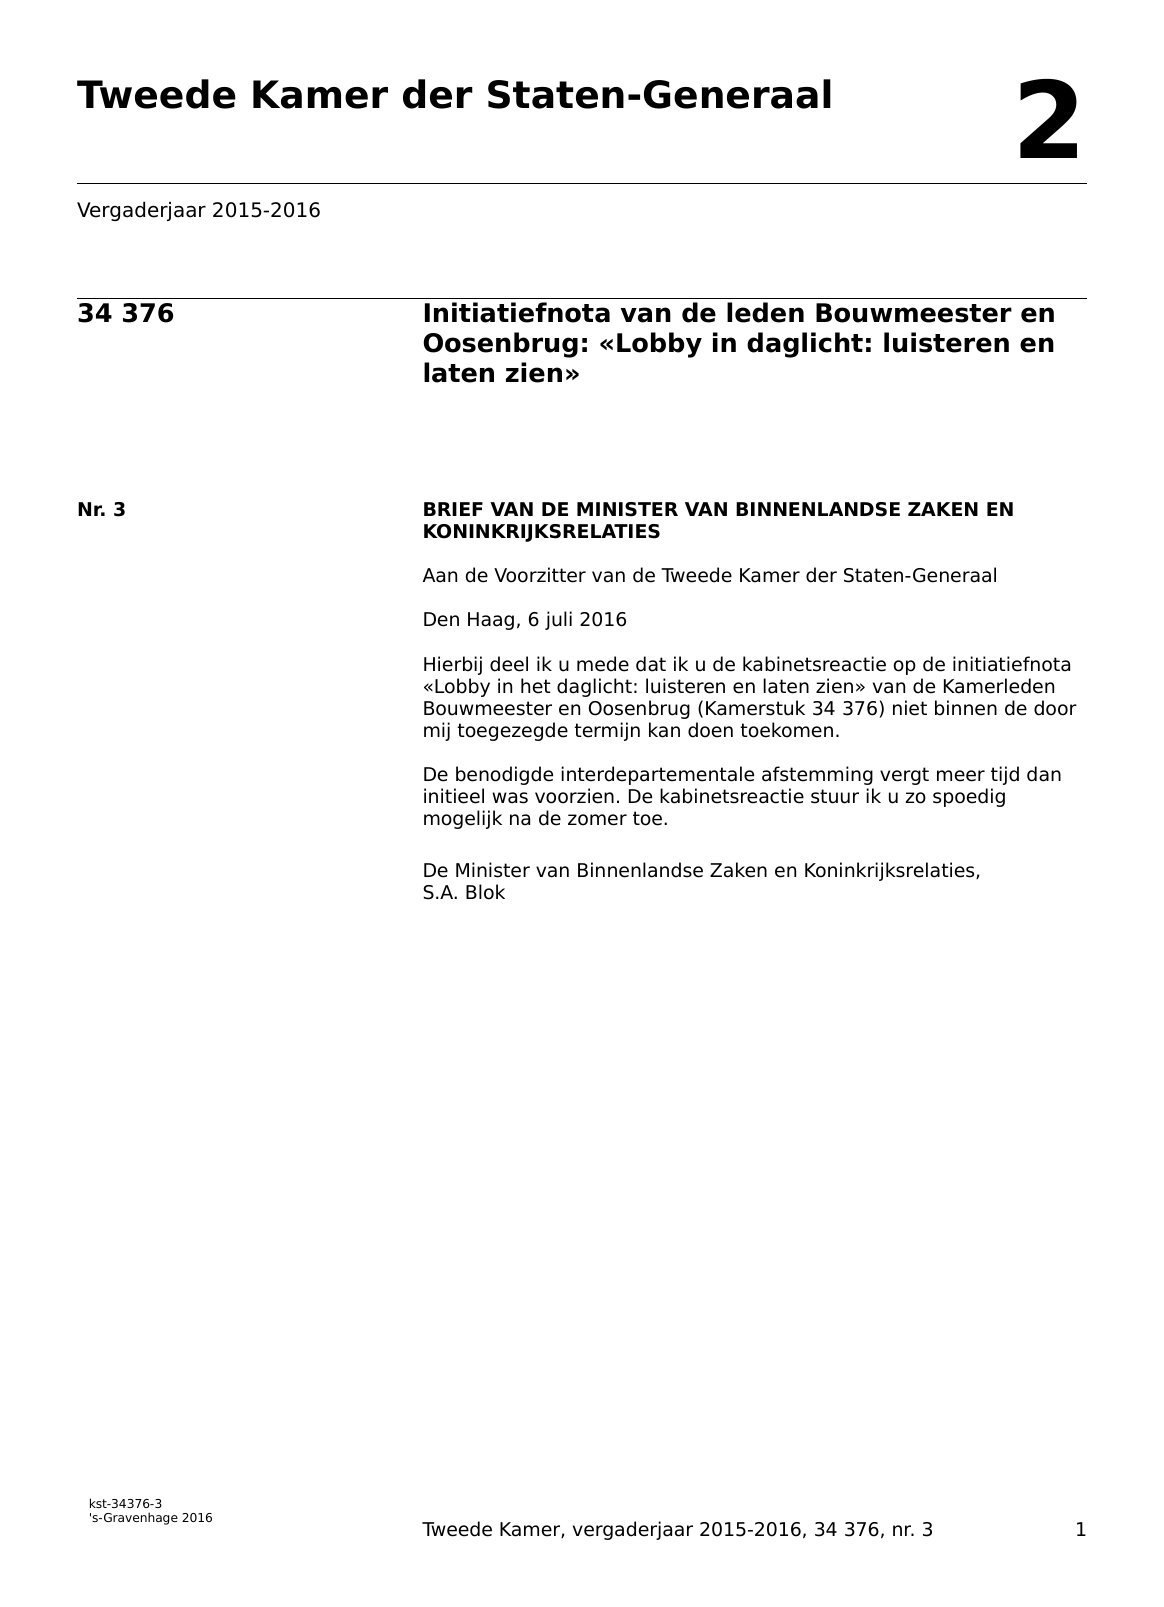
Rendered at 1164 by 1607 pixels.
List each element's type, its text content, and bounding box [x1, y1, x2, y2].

text 's-Gravenhage 2016 [88, 1511, 323, 1525]
table_cell Vergaderjaar 2015-2016 [77, 184, 1087, 298]
subtitle Nr. 3 BRIEF VAN DE MINISTER VAN BINNENLANDSE ZAKEN EN KONINKRIJKSRELATIES [77, 499, 1087, 543]
text Aan de Voorzitter van de Tweede Kamer der Staten-Generaal [422, 565, 1087, 587]
table_header 2 [886, 59, 1087, 183]
subtitle 34 376 Initiatiefnota van de leden Bouwmeester en Oosenbrug: «Lobby in daglicht: luisteren en laten zien» [77, 299, 1087, 388]
text De Minister van Binnenlandse Zaken en Koninkrijksrelaties, S.A. Blok [422, 859, 1087, 903]
text kst-34376-3 [88, 1497, 323, 1511]
table_header Tweede Kamer der Staten-Generaal [77, 59, 886, 183]
text De benodigde interdepartementale afstemming vergt meer tijd dan initieel was voorzien. De kabinetsreactie stuur ik u zo spoedig mogelijk na de zomer toe. [422, 764, 1087, 829]
text Hierbij deel ik u mede dat ik u de kabinetsreactie op de initiatiefnota «Lobby in het daglicht: luisteren en laten zien» van de Kamerleden Bouwmeester en Oosenbrug (Kamerstuk 34 376) niet binnen de door mij toegezegde termijn kan doen toekomen. [422, 653, 1087, 741]
text Den Haag, 6 juli 2016 [422, 609, 1087, 631]
